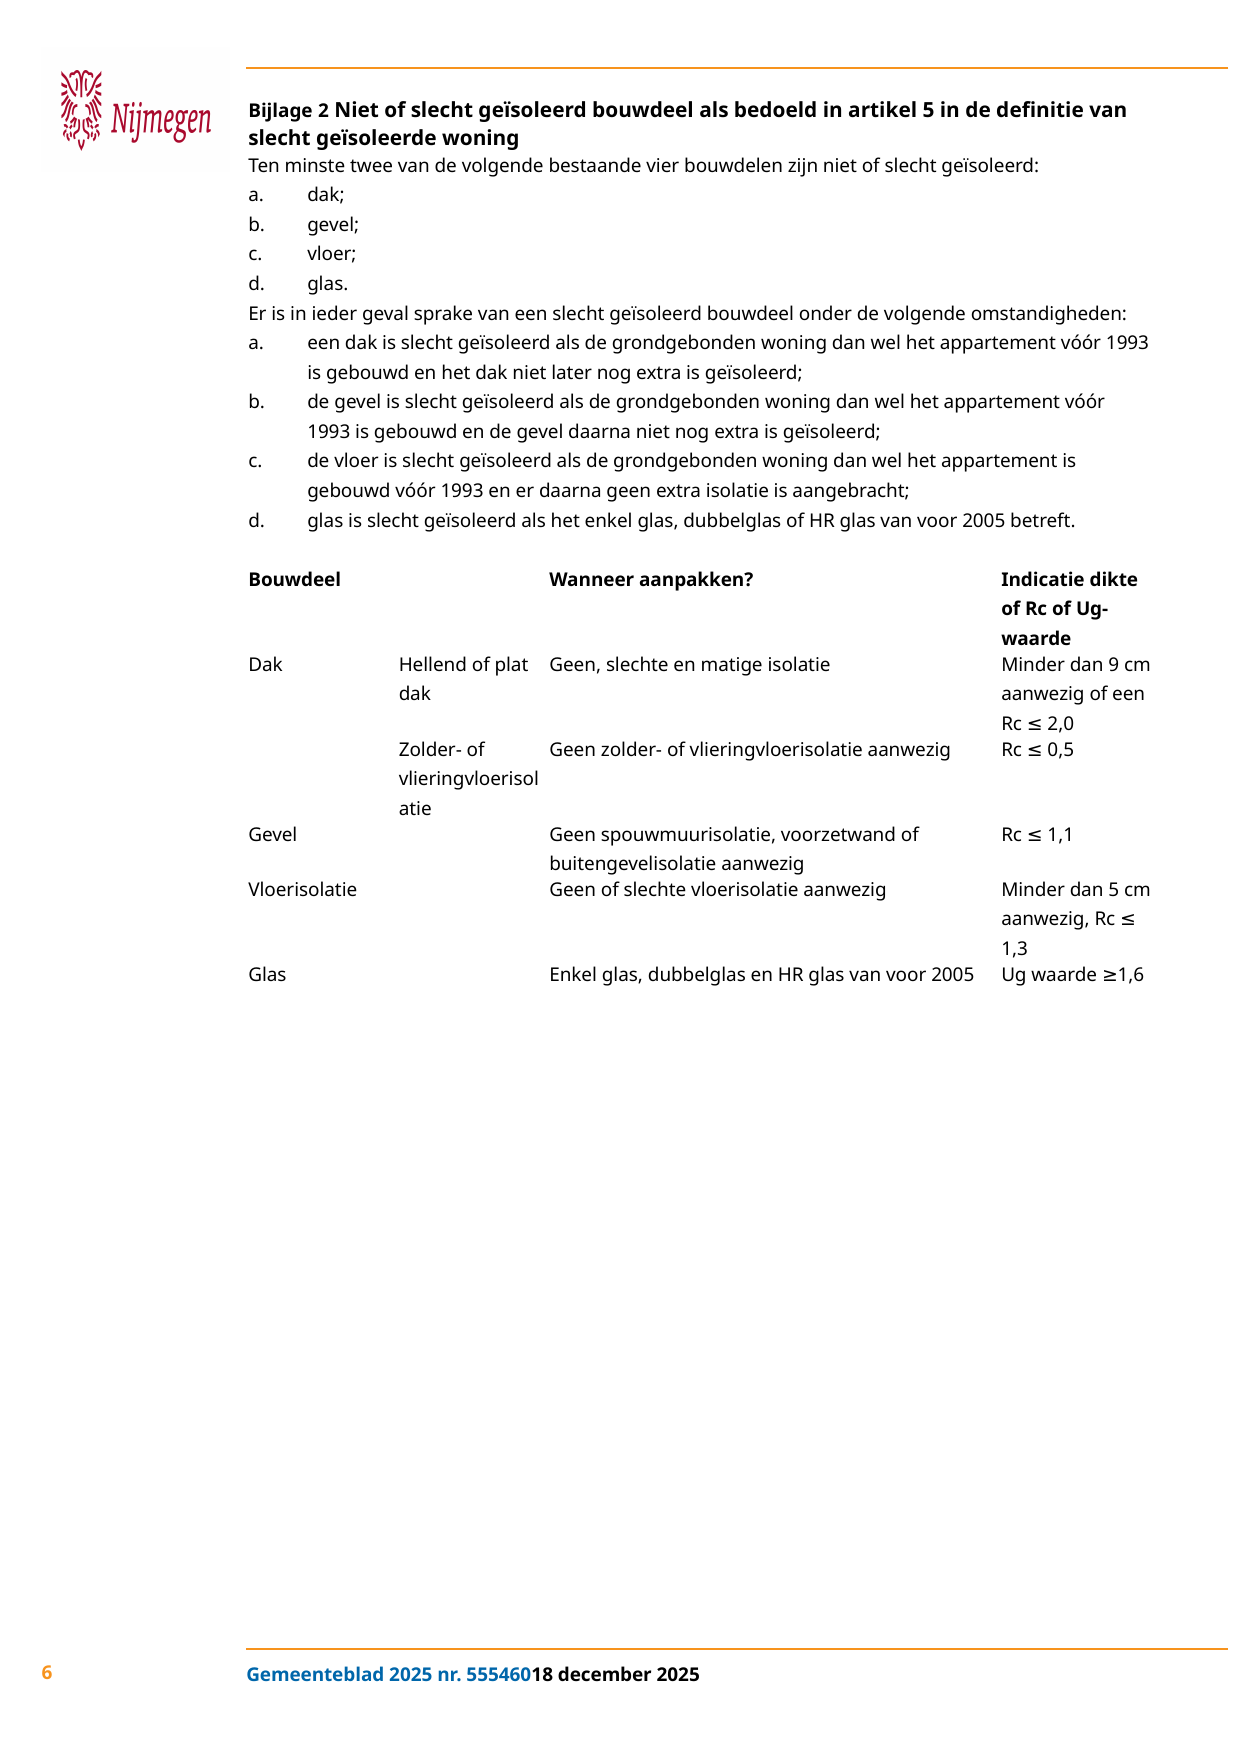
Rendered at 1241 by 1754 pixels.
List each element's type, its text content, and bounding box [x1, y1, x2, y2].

text Ten minste twee van de volgende bestaande vier bouwdelen zijn niet of slecht geïsoleerd: [248, 152, 1152, 177]
table_cell Zolder- of vlieringvloerisolatie [399, 736, 549, 821]
table_cell Enkel glas, dubbelglas en HR glas van voor 2005 [549, 961, 1001, 987]
list gevel; [248, 211, 1152, 237]
table_cell Glas [248, 961, 549, 987]
table_cell Geen spouwmuurisolatie, voorzetwand of buitengevelisolatie aanwezig [549, 821, 1001, 876]
table_cell Rc ≤ 1,1 [1001, 821, 1152, 876]
list vloer; [248, 241, 1152, 266]
table_cell Geen of slechte vloerisolatie aanwezig [549, 876, 1001, 961]
table_cell Rc ≤ 0,5 [1001, 736, 1152, 821]
table_cell Geen zolder- of vlieringvloerisolatie aanwezig [549, 736, 1001, 821]
table_header Bouwdeel [248, 566, 549, 651]
table_cell Gevel [248, 821, 549, 876]
list een dak is slecht geïsoleerd als de grondgebonden woning dan wel het appartement vóór 1993 is gebouwd en het dak niet later nog extra is geïsoleerd; [248, 329, 1152, 384]
table_cell Minder dan 5 cm aanwezig, Rc ≤ 1,3 [1001, 876, 1152, 961]
text Bijlage 2 Niet of slecht geïsoleerd bouwdeel als bedoeld in artikel 5 in de definitie van slecht geïsoleerde woning [248, 95, 1152, 152]
table_cell Hellend of plat dak [399, 651, 549, 736]
list de gevel is slecht geïsoleerd als de grondgebonden woning dan wel het appartement vóór 1993 is gebouwd en de gevel daarna niet nog extra is geïsoleerd; [248, 388, 1152, 444]
table_cell Minder dan 9 cm aanwezig of een Rc ≤ 2,0 [1001, 651, 1152, 736]
table_cell Vloerisolatie [248, 876, 549, 961]
table_header Indicatie dikte of Rc of Ug-waarde [1001, 566, 1152, 651]
picture [41, 47, 231, 172]
table_cell Ug waarde ≥1,6 [1001, 961, 1152, 987]
table_cell Dak [248, 651, 398, 821]
list de vloer is slecht geïsoleerd als de grondgebonden woning dan wel het appartement is gebouwd vóór 1993 en er daarna geen extra isolatie is aangebracht; [248, 448, 1152, 503]
table_header Wanneer aanpakken? [549, 566, 1001, 651]
list dak; [248, 181, 1152, 207]
text Er is in ieder geval sprake van een slecht geïsoleerd bouwdeel onder de volgende omstandigheden: [248, 300, 1152, 325]
list glas. [248, 270, 1152, 296]
table_cell Geen, slechte en matige isolatie [549, 651, 1001, 736]
list glas is slecht geïsoleerd als het enkel glas, dubbelglas of HR glas van voor 2005 betreft. [248, 507, 1152, 532]
